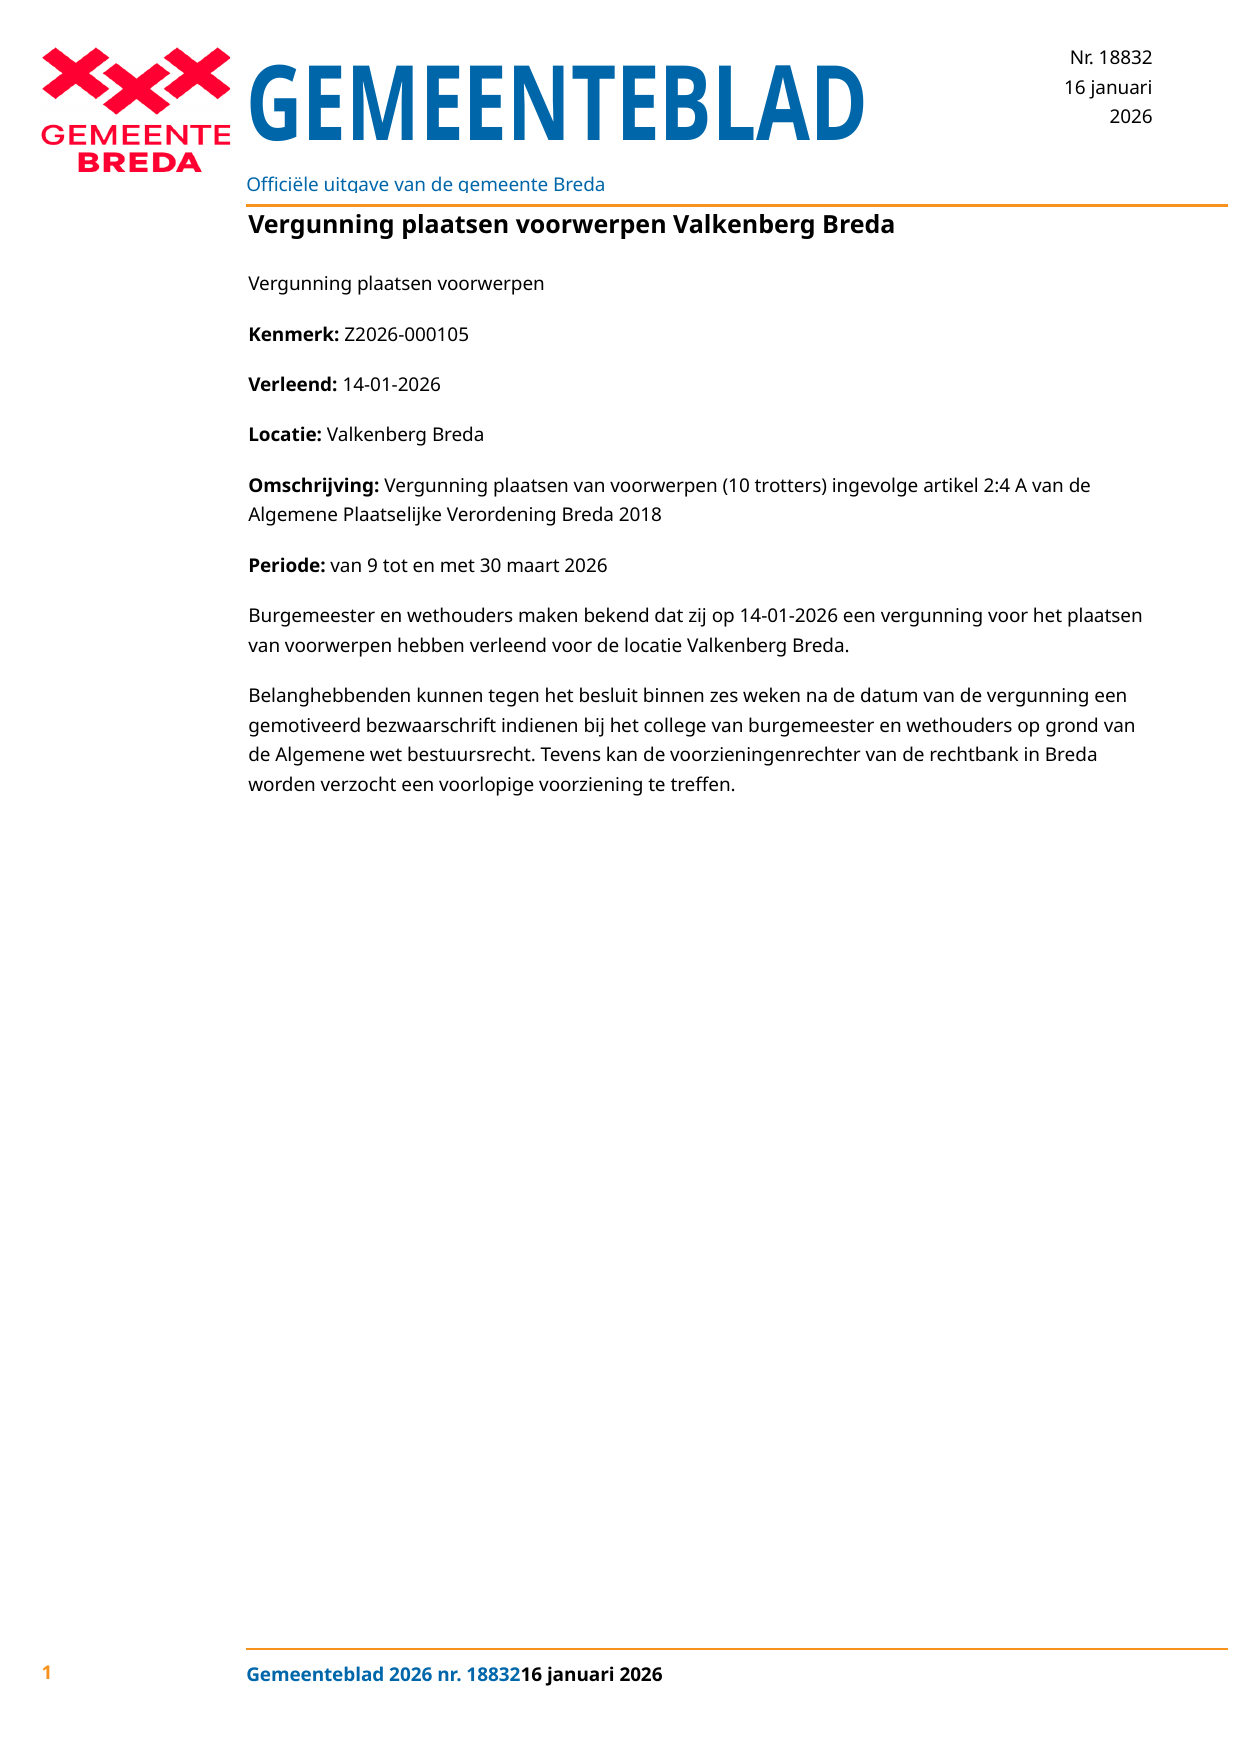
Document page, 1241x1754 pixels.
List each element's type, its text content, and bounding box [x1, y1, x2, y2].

text Periode: van 9 tot en met 30 maart 2026 [248, 552, 1152, 578]
text Vergunning plaatsen voorwerpen Valkenberg Breda [248, 207, 1152, 241]
text Locatie: Valkenberg Breda [248, 422, 1152, 447]
text Vergunning plaatsen voorwerpen [248, 270, 1152, 296]
text Burgemeester en wethouders maken bekend dat zij op 14-01-2026 een vergunning voor het plaatsen van voorwerpen hebben verleend voor de locatie Valkenberg Breda. [248, 602, 1152, 658]
text Belanghebbenden kunnen tegen het besluit binnen zes weken na de datum van de vergunning een gemotiveerd bezwaarschrift indienen bij het college van burgemeester en wethouders op grond van de Algemene wet bestuursrecht. Tevens kan de voorzieningenrechter van de rechtbank in Breda worden verzocht een voorlopige voorziening te treffen. [248, 682, 1152, 797]
picture [41, 47, 231, 172]
text Omschrijving: Vergunning plaatsen van voorwerpen (10 trotters) ingevolge artikel 2:4 A van de Algemene Plaatselijke Verordening Breda 2018 [248, 472, 1152, 527]
text Verleend: 14-01-2026 [248, 371, 1152, 397]
text Kenmerk: Z2026-000105 [248, 321, 1152, 346]
